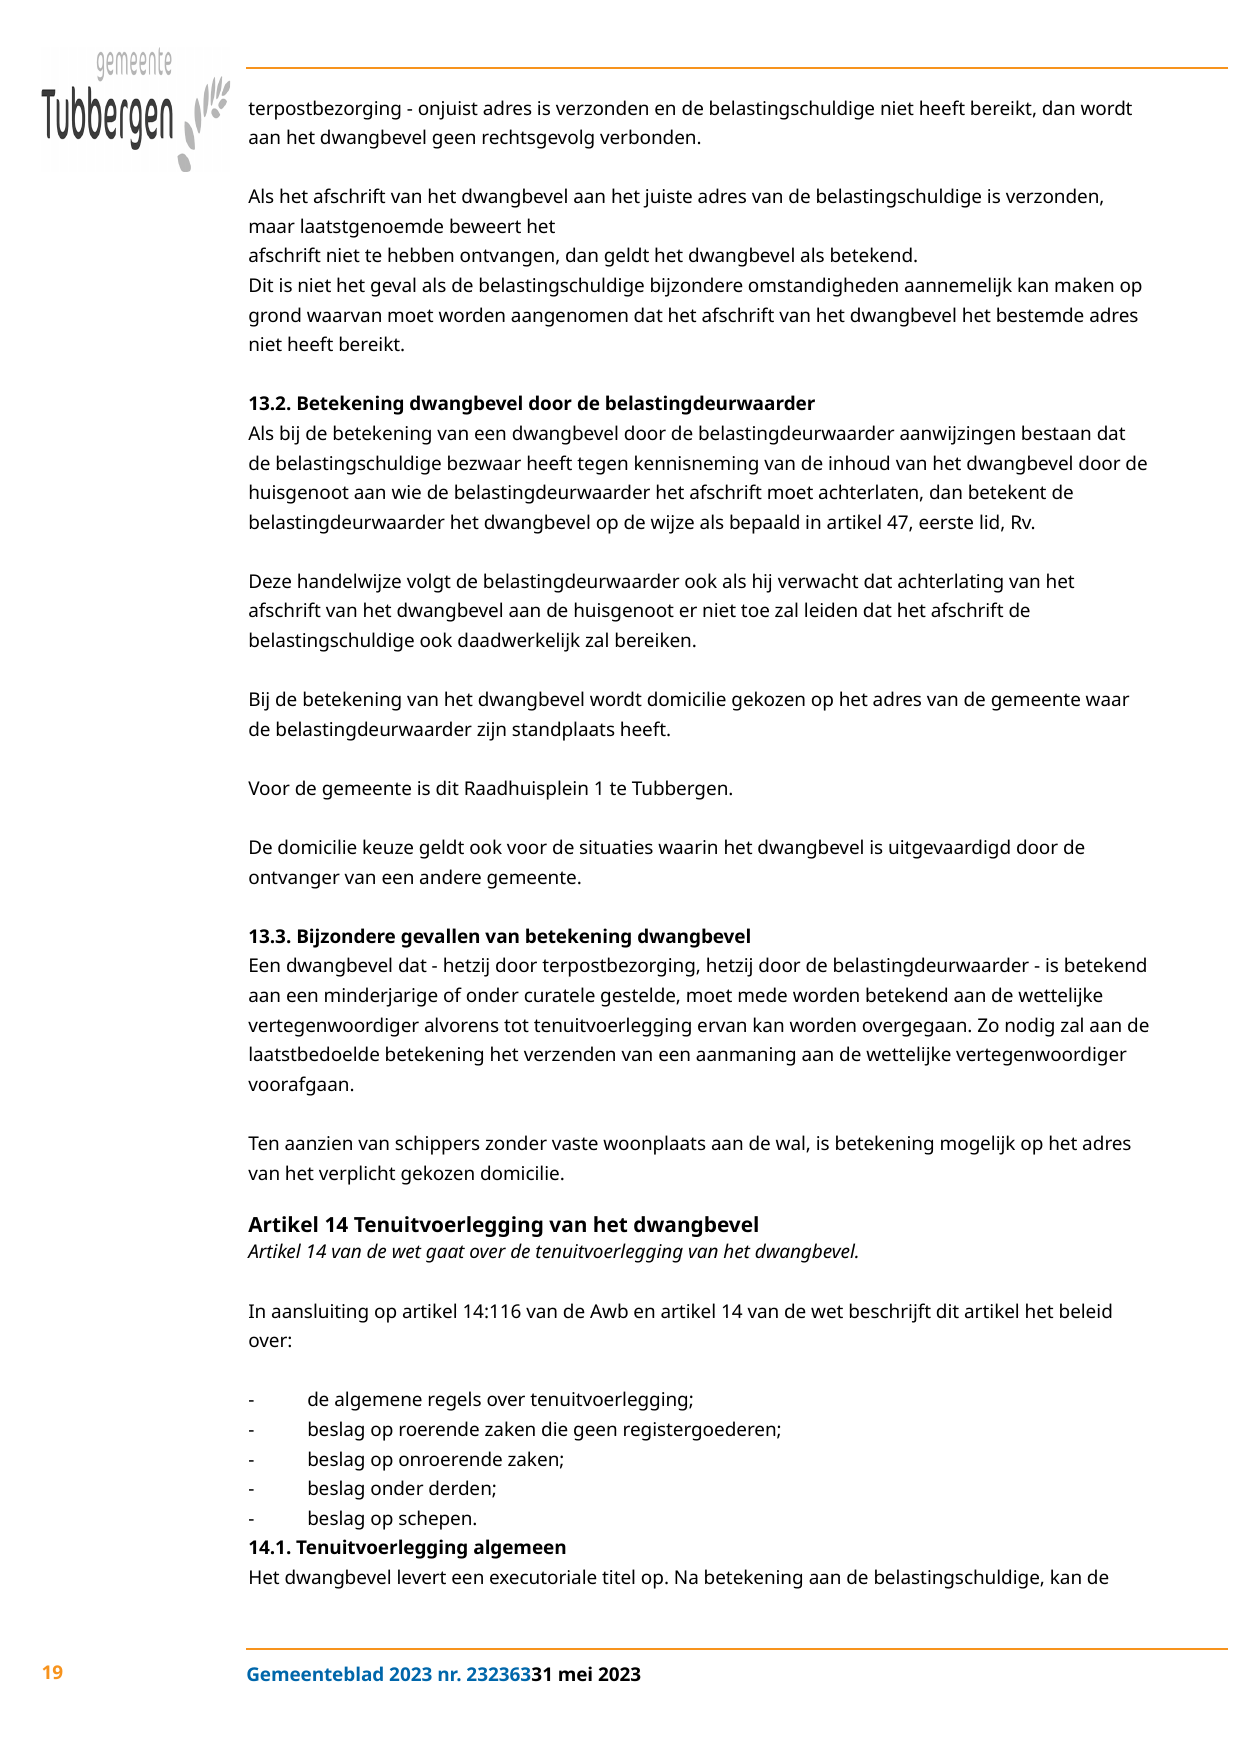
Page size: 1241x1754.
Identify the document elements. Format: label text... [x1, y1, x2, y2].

text 13.2. Betekening dwangbevel door de belastingdeurwaarder [248, 391, 1152, 416]
text Een dwangbevel dat - hetzij door terpostbezorging, hetzij door de belastingdeurwaarder - is betekend aan een minderjarige of onder curatele gestelde, moet mede worden betekend aan de wettelijke vertegenwoordiger alvorens tot tenuitvoerlegging ervan kan worden overgegaan. Zo nodig zal aan de laatstbedoelde betekening het verzenden van een aanmaning aan de wettelijke vertegenwoordiger voorafgaan. [248, 953, 1152, 1097]
picture [41, 47, 231, 172]
text 13.3. Bijzondere gevallen van betekening dwangbevel [248, 923, 1152, 949]
text Deze handelwijze volgt de belastingdeurwaarder ook als hij verwacht dat achterlating van het afschrift van het dwangbevel aan de huisgenoot er niet toe zal leiden dat het afschrift de belastingschuldige ook daadwerkelijk zal bereiken. [248, 568, 1152, 653]
text Voor de gemeente is dit Raadhuisplein 1 te Tubbergen. [248, 775, 1152, 801]
list beslag op schepen. [248, 1505, 1152, 1531]
text Ten aanzien van schippers zonder vaste woonplaats aan de wal, is betekening mogelijk op het adres van het verplicht gekozen domicilie. [248, 1130, 1152, 1186]
list de algemene regels over tenuitvoerlegging; [248, 1387, 1152, 1412]
text Als het afschrift van het dwangbevel aan het juiste adres van de belastingschuldige is verzonden, maar laatstgenoemde beweert het [248, 183, 1152, 239]
text Het dwangbevel levert een executoriale titel op. Na betekening aan de belastingschuldige, kan de [248, 1564, 1152, 1590]
text In aansluiting op artikel 14:116 van de Awb en artikel 14 van de wet beschrijft dit artikel het beleid over: [248, 1298, 1152, 1353]
text 14.1. Tenuitvoerlegging algemeen [248, 1534, 1152, 1560]
text terpostbezorging - onjuist adres is verzonden en de belastingschuldige niet heeft bereikt, dan wordt aan het dwangbevel geen rechtsgevolg verbonden. [248, 95, 1152, 150]
list beslag op onroerende zaken; [248, 1446, 1152, 1471]
list beslag op roerende zaken die geen registergoederen; [248, 1416, 1152, 1442]
text afschrift niet te hebben ontvangen, dan geldt het dwangbevel als betekend. [248, 243, 1152, 268]
text Als bij de betekening van een dwangbevel door de belastingdeurwaarder aanwijzingen bestaan dat de belastingschuldige bezwaar heeft tegen kennisneming van de inhoud van het dwangbevel door de huisgenoot aan wie de belastingdeurwaarder het afschrift moet achterlaten, dan betekent de belastingdeurwaarder het dwangbevel op de wijze als bepaald in artikel 47, eerste lid, Rv. [248, 420, 1152, 535]
text Artikel 14 Tenuitvoerlegging van het dwangbevel [248, 1210, 1152, 1239]
text Bij de betekening van het dwangbevel wordt domicilie gekozen op het adres van de gemeente waar de belastingdeurwaarder zijn standplaats heeft. [248, 686, 1152, 742]
text De domicilie keuze geldt ook voor de situaties waarin het dwangbevel is uitgevaardigd door de ontvanger van een andere gemeente. [248, 834, 1152, 890]
text Dit is niet het geval als de belastingschuldige bijzondere omstandigheden aannemelijk kan maken op grond waarvan moet worden aangenomen dat het afschrift van het dwangbevel het bestemde adres niet heeft bereikt. [248, 272, 1152, 357]
text Artikel 14 van de wet gaat over de tenuitvoerlegging van het dwangbevel. [248, 1239, 1152, 1264]
list beslag onder derden; [248, 1475, 1152, 1501]
